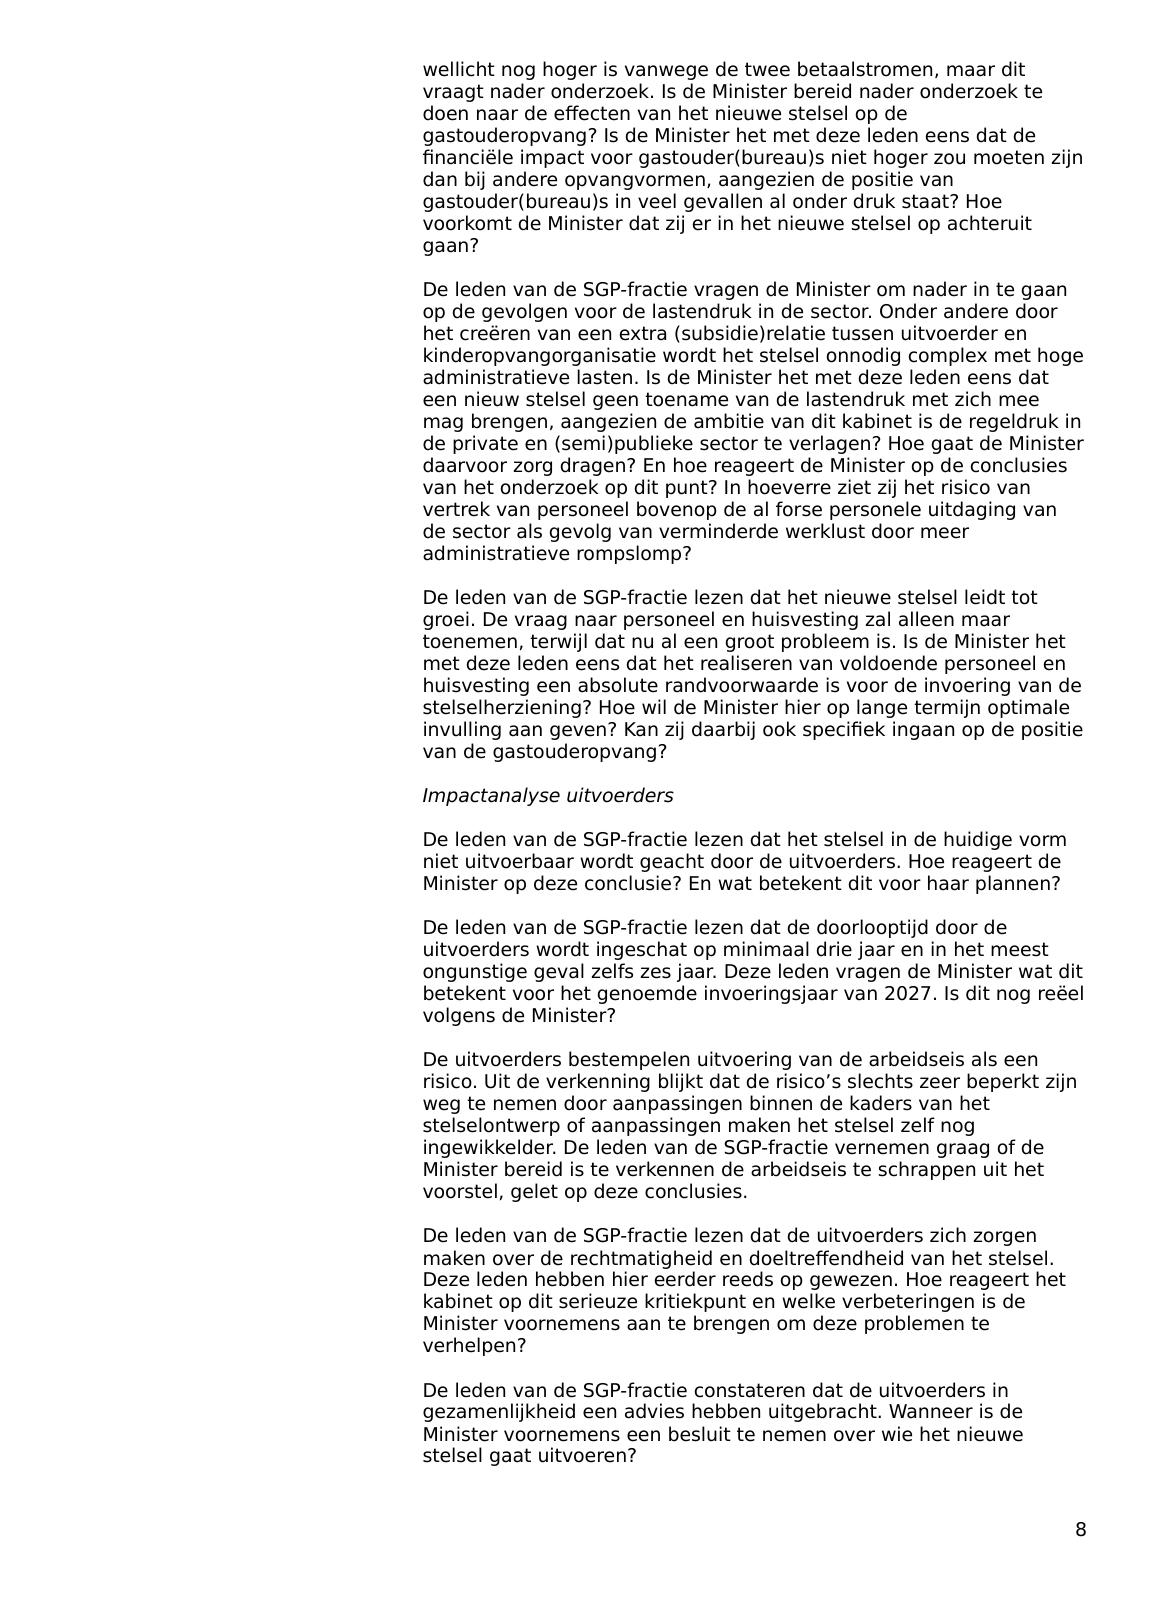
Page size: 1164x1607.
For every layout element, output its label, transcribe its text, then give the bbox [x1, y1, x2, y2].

text De leden van de SGP-fractie lezen dat de uitvoerders zich zorgen maken over de rechtmatigheid en doeltreffendheid van het stelsel. Deze leden hebben hier eerder reeds op gewezen. Hoe reageert het kabinet op dit serieuze kritiekpunt en welke verbeteringen is de Minister voornemens aan te brengen om deze problemen te verhelpen? [422, 1225, 1087, 1357]
text De leden van de SGP-fractie lezen dat het stelsel in de huidige vorm niet uitvoerbaar wordt geacht door de uitvoerders. Hoe reageert de Minister op deze conclusie? En wat betekent dit voor haar plannen? [422, 829, 1087, 895]
text De uitvoerders bestempelen uitvoering van de arbeidseis als een risico. Uit de verkenning blijkt dat de risico’s slechts zeer beperkt zijn weg te nemen door aanpassingen binnen de kaders van het stelselontwerp of aanpassingen maken het stelsel zelf nog ingewikkelder. De leden van de SGP-fractie vernemen graag of de Minister bereid is te verkennen de arbeidseis te schrappen uit het voorstel, gelet op deze conclusies. [422, 1049, 1087, 1203]
text wellicht nog hoger is vanwege de twee betaalstromen, maar dit vraagt nader onderzoek. Is de Minister bereid nader onderzoek te doen naar de effecten van het nieuwe stelsel op de gastouderopvang? Is de Minister het met deze leden eens dat de financiële impact voor gastouder(bureau)s niet hoger zou moeten zijn dan bij andere opvangvormen, aangezien de positie van gastouder(bureau)s in veel gevallen al onder druk staat? Hoe voorkomt de Minister dat zij er in het nieuwe stelsel op achteruit gaan? [422, 59, 1087, 257]
text De leden van de SGP-fractie constateren dat de uitvoerders in gezamenlijkheid een advies hebben uitgebracht. Wanneer is de Minister voornemens een besluit te nemen over wie het nieuwe stelsel gaat uitvoeren? [422, 1379, 1087, 1467]
text De leden van de SGP-fractie vragen de Minister om nader in te gaan op de gevolgen voor de lastendruk in de sector. Onder andere door het creëren van een extra (subsidie)relatie tussen uitvoerder en kinderopvangorganisatie wordt het stelsel onnodig complex met hoge administratieve lasten. Is de Minister het met deze leden eens dat een nieuw stelsel geen toename van de lastendruk met zich mee mag brengen, aangezien de ambitie van dit kabinet is de regeldruk in de private en (semi)publieke sector te verlagen? Hoe gaat de Minister daarvoor zorg dragen? En hoe reageert de Minister op de conclusies van het onderzoek op dit punt? In hoeverre ziet zij het risico van vertrek van personeel bovenop de al forse personele uitdaging van de sector als gevolg van verminderde werklust door meer administratieve rompslomp? [422, 279, 1087, 565]
text De leden van de SGP-fractie lezen dat het nieuwe stelsel leidt tot groei. De vraag naar personeel en huisvesting zal alleen maar toenemen, terwijl dat nu al een groot probleem is. Is de Minister het met deze leden eens dat het realiseren van voldoende personeel en huisvesting een absolute randvoorwaarde is voor de invoering van de stelselherziening? Hoe wil de Minister hier op lange termijn optimale invulling aan geven? Kan zij daarbij ook specifiek ingaan op de positie van de gastouderopvang? [422, 587, 1087, 763]
subtitle Impactanalyse uitvoerders [422, 785, 1087, 807]
text De leden van de SGP-fractie lezen dat de doorlooptijd door de uitvoerders wordt ingeschat op minimaal drie jaar en in het meest ongunstige geval zelfs zes jaar. Deze leden vragen de Minister wat dit betekent voor het genoemde invoeringsjaar van 2027. Is dit nog reëel volgens de Minister? [422, 917, 1087, 1027]
